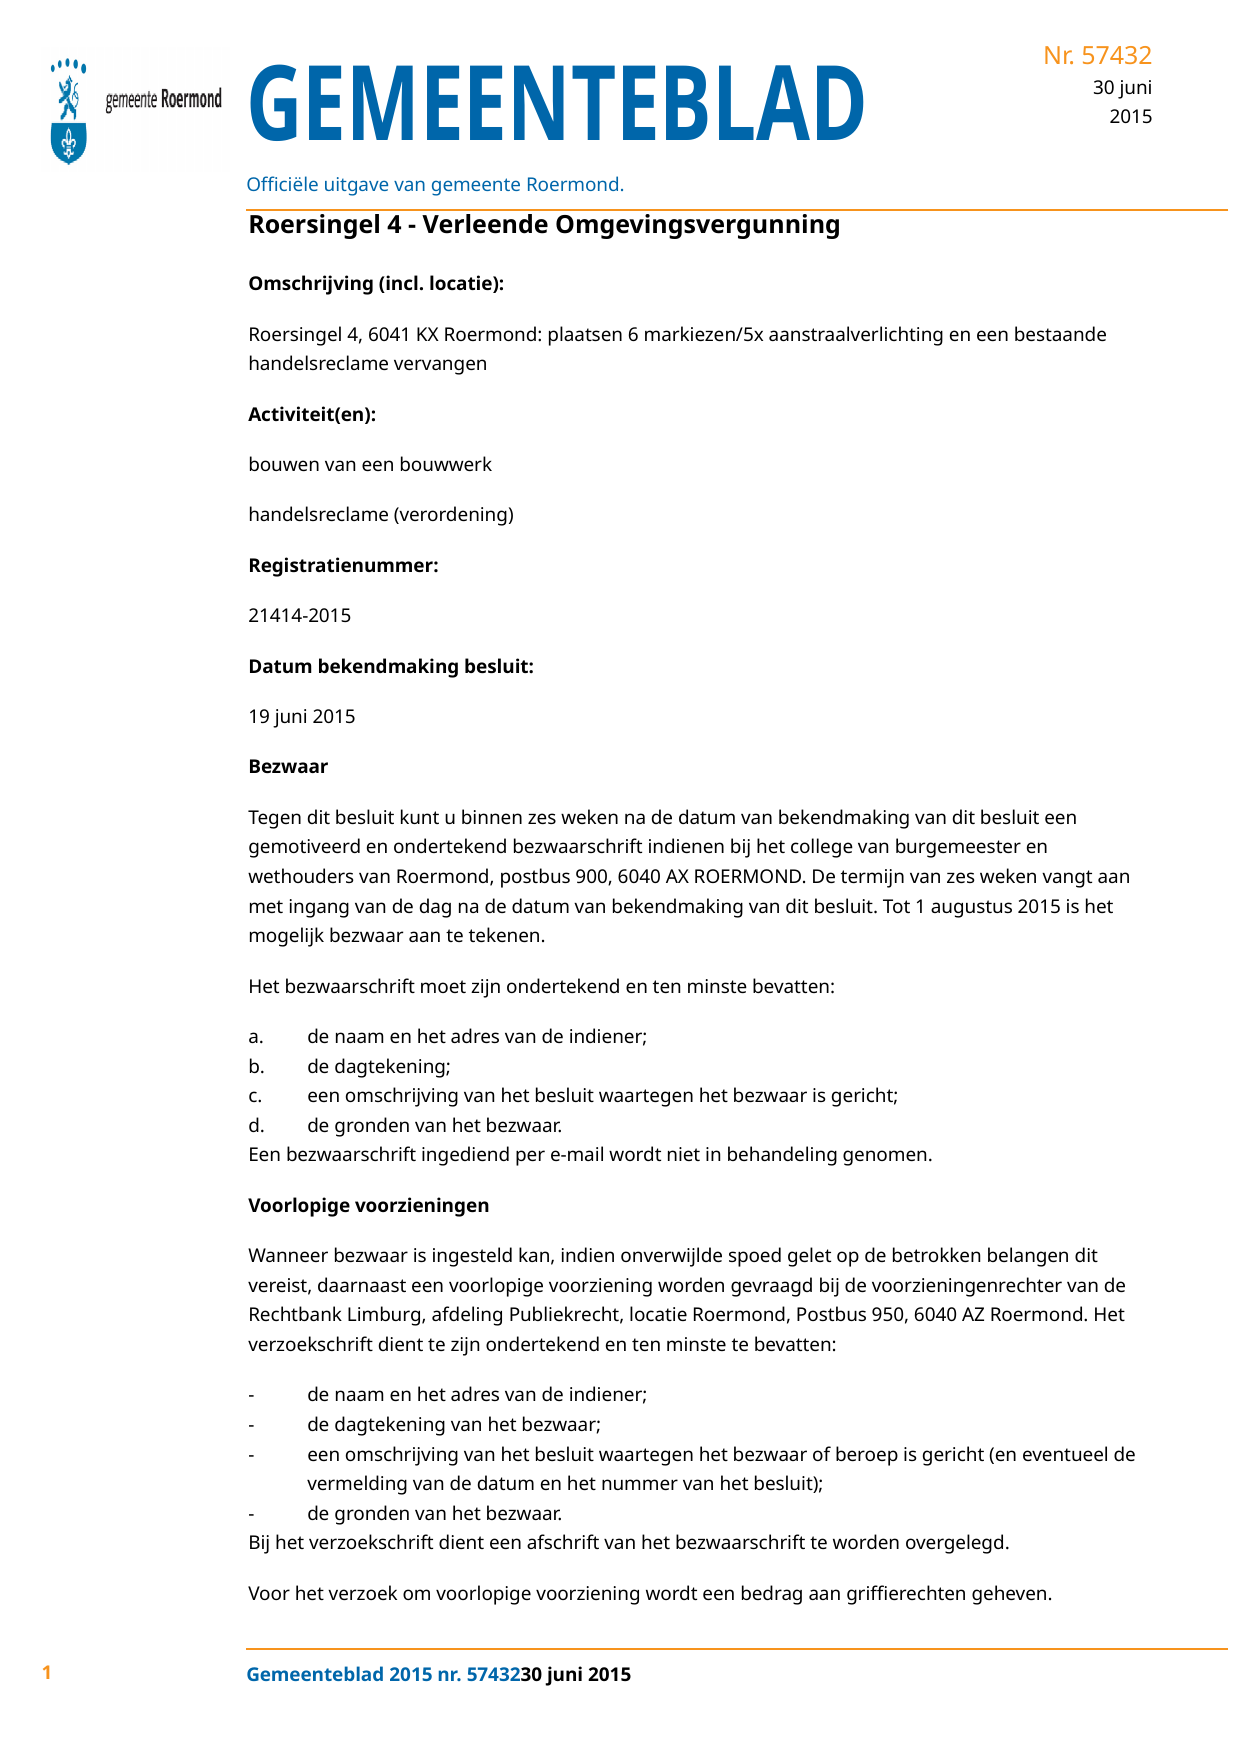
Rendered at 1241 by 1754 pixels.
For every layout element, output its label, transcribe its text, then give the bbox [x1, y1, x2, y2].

list een omschrijving van het besluit waartegen het bezwaar is gericht; [248, 1082, 1152, 1108]
text Wanneer bezwaar is ingesteld kan, indien onverwijlde spoed gelet op de betrokken belangen dit vereist, daarnaast een voorlopige voorziening worden gevraagd bij de voorzieningenrechter van de Rechtbank Limburg, afdeling Publiekrecht, locatie Roermond, Postbus 950, 6040 AZ Roermond. Het verzoekschrift dient te zijn ondertekend en ten minste te bevatten: [248, 1242, 1152, 1357]
text Roersingel 4 - Verleende Omgevingsvergunning [248, 211, 1152, 241]
text Datum bekendmaking besluit: [248, 653, 1152, 678]
list de dagtekening; [248, 1053, 1152, 1078]
list de gronden van het bezwaar. [248, 1500, 1152, 1526]
text Registratienummer: [248, 552, 1152, 578]
text Activiteit(en): [248, 401, 1152, 426]
list de naam en het adres van de indiener; [248, 1023, 1152, 1049]
text bouwen van een bouwwerk [248, 451, 1152, 477]
text Voor het verzoek om voorlopige voorziening wordt een bedrag aan griffierechten geheven. [248, 1580, 1152, 1606]
text Voorlopige voorzieningen [248, 1192, 1152, 1218]
list de gronden van het bezwaar. [248, 1112, 1152, 1138]
text Tegen dit besluit kunt u binnen zes weken na de datum van bekendmaking van dit besluit een gemotiveerd en ondertekend bezwaarschrift indienen bij het college van burgemeester en wethouders van Roermond, postbus 900, 6040 AX ROERMOND. De termijn van zes weken vangt aan met ingang van de dag na de datum van bekendmaking van dit besluit. Tot 1 augustus 2015 is het mogelijk bezwaar aan te tekenen. [248, 804, 1152, 948]
text handelsreclame (verordening) [248, 502, 1152, 527]
list de naam en het adres van de indiener; [248, 1382, 1152, 1407]
text Het bezwaarschrift moet zijn ondertekend en ten minste bevatten: [248, 973, 1152, 998]
text 19 juni 2015 [248, 703, 1152, 729]
text Bezwaar [248, 754, 1152, 779]
text Roersingel 4, 6041 KX Roermond: plaatsen 6 markiezen/5x aanstraalverlichting en een bestaande handelsreclame vervangen [248, 321, 1152, 376]
list een omschrijving van het besluit waartegen het bezwaar of beroep is gericht (en eventueel de vermelding van de datum en het nummer van het besluit); [248, 1441, 1152, 1496]
list de dagtekening van het bezwaar; [248, 1411, 1152, 1437]
text Een bezwaarschrift ingediend per e-mail wordt niet in behandeling genomen. [248, 1142, 1152, 1167]
picture [41, 47, 231, 172]
text 21414-2015 [248, 602, 1152, 628]
text Omschrijving (incl. locatie): [248, 270, 1152, 296]
text Bij het verzoekschrift dient een afschrift van het bezwaarschrift te worden overgelegd. [248, 1529, 1152, 1555]
